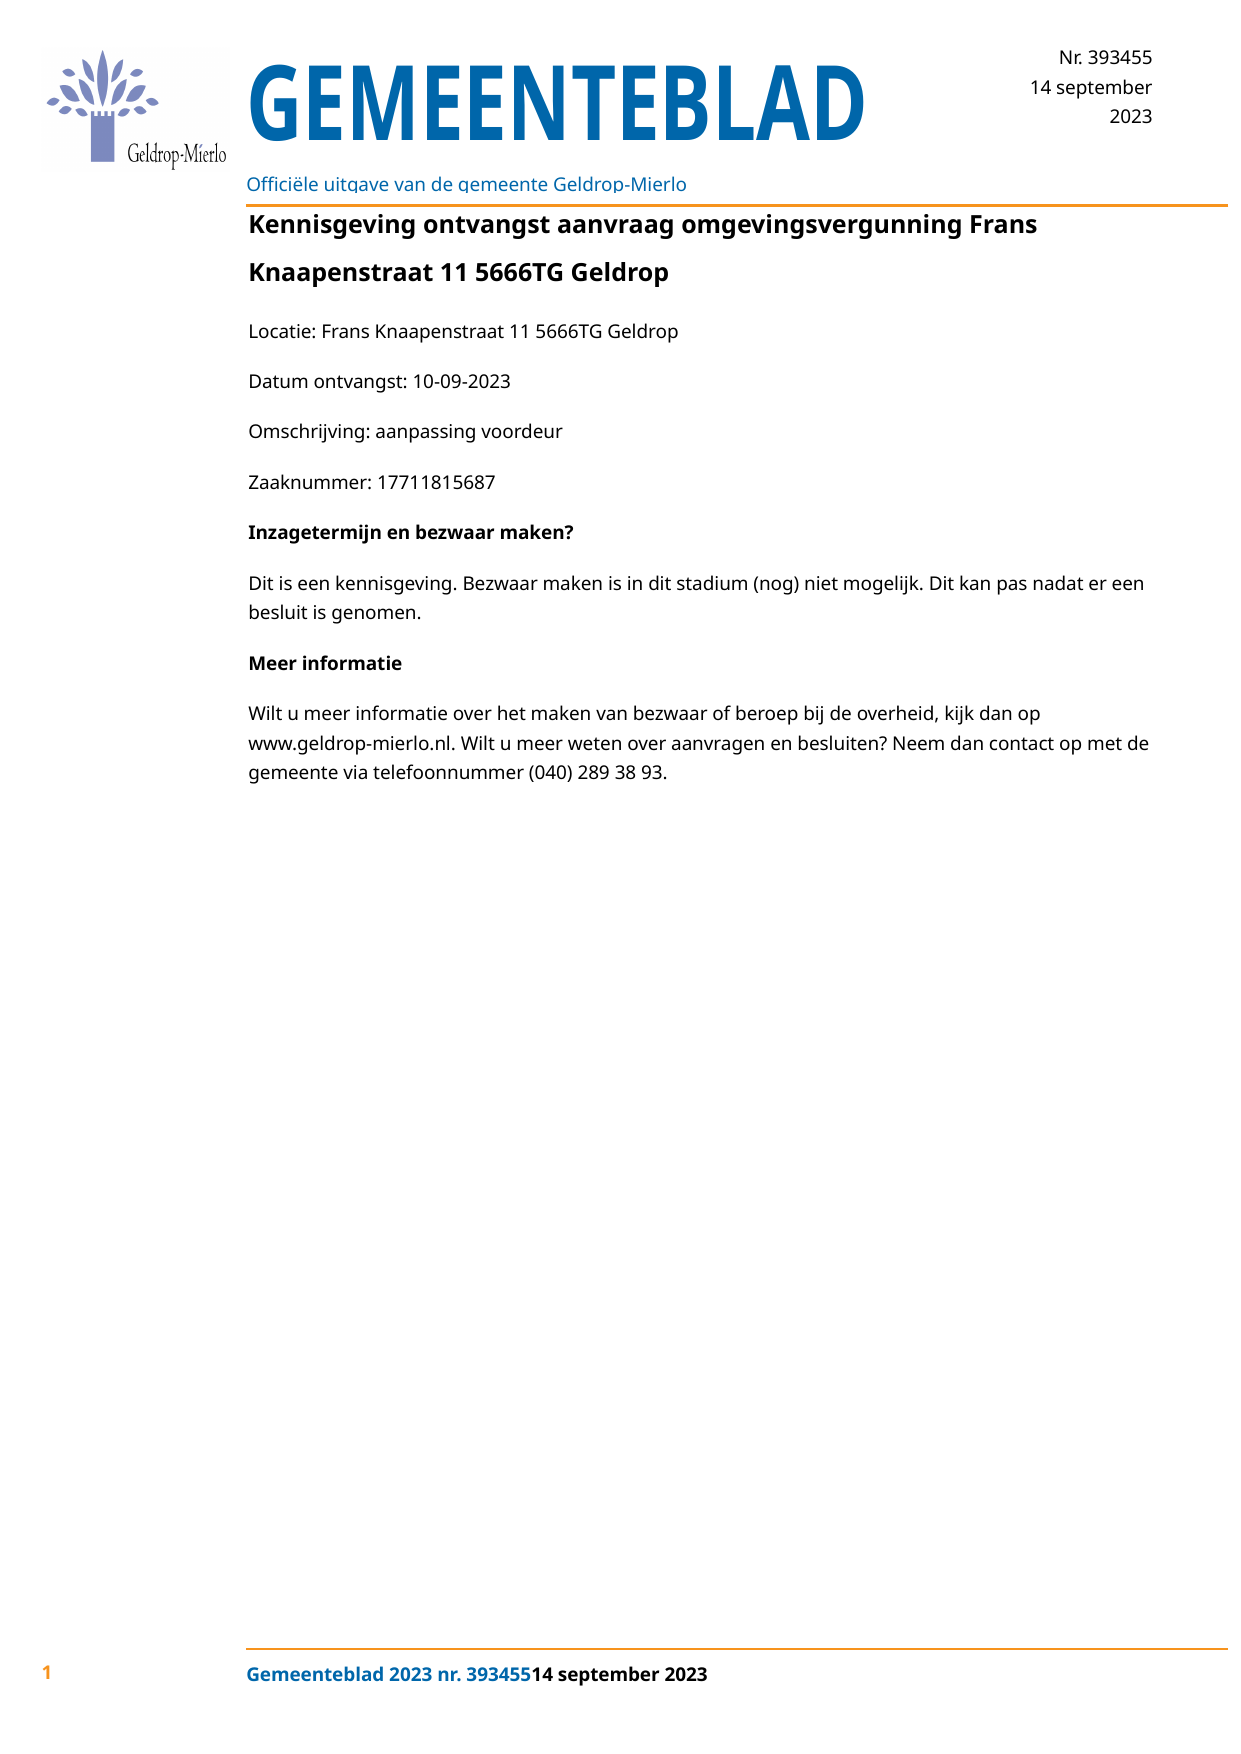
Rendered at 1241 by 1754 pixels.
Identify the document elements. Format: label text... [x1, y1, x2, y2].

text Datum ontvangst: 10-09-2023 [248, 368, 1152, 394]
text Locatie: Frans Knaapenstraat 11 5666TG Geldrop [248, 318, 1152, 344]
text Dit is een kennisgeving. Bezwaar maken is in dit stadium (nog) niet mogelijk. Dit kan pas nadat er een besluit is genomen. [248, 570, 1152, 625]
text Kennisgeving ontvangst aanvraag omgevingsvergunning Frans Knaapenstraat 11 5666TG Geldrop [248, 207, 1152, 288]
text Omschrijving: aanpassing voordeur [248, 419, 1152, 444]
text Zaaknummer: 17711815687 [248, 469, 1152, 495]
picture [41, 47, 231, 172]
text Meer informatie [248, 650, 1152, 676]
text Wilt u meer informatie over het maken van bezwaar of beroep bij de overheid, kijk dan op www.geldrop-mierlo.nl. Wilt u meer weten over aanvragen en besluiten? Neem dan contact op met de gemeente via telefoonnummer (040) 289 38 93. [248, 700, 1152, 785]
text Inzagetermijn en bezwaar maken? [248, 519, 1152, 545]
